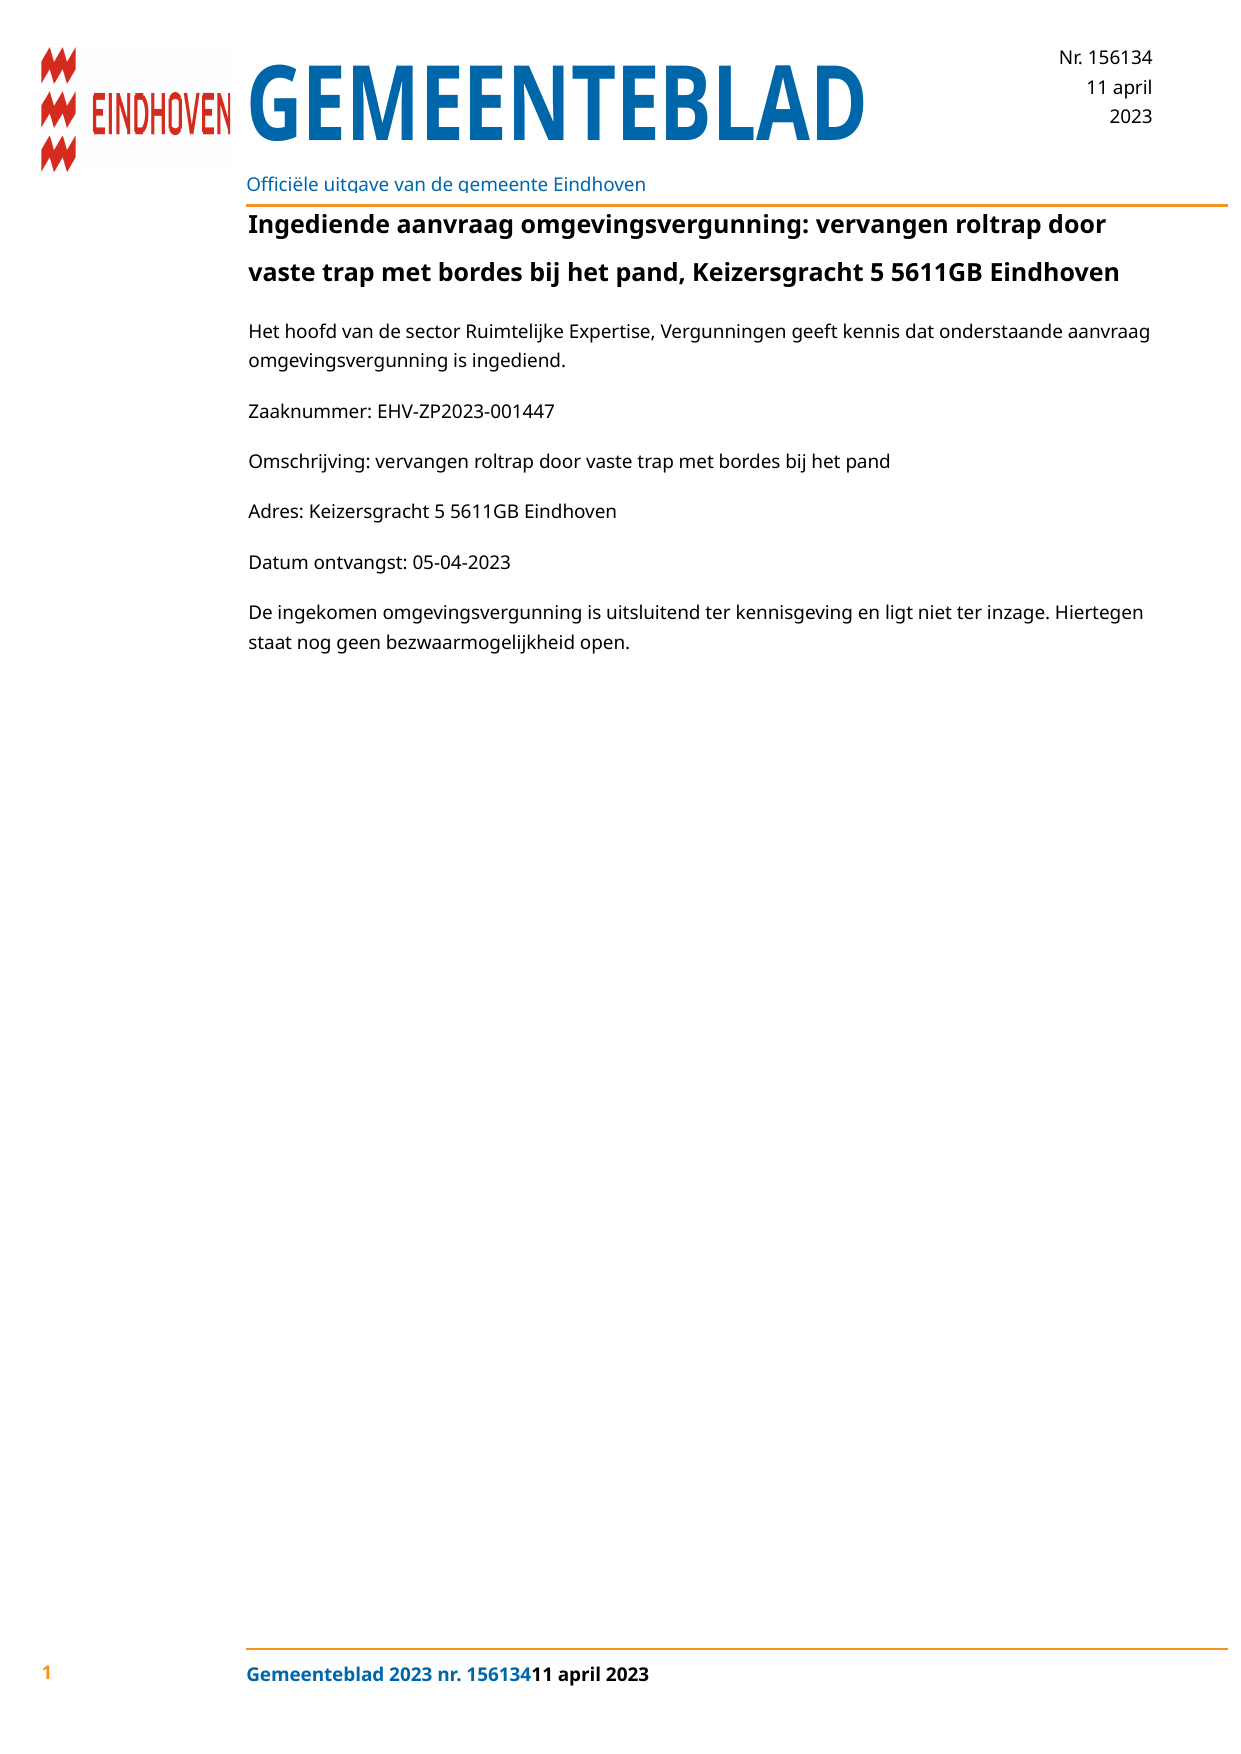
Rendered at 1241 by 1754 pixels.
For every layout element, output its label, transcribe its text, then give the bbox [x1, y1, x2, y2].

text Het hoofd van de sector Ruimtelijke Expertise, Vergunningen geeft kennis dat onderstaande aanvraag omgevingsvergunning is ingediend. [248, 318, 1152, 373]
text Datum ontvangst: 05-04-2023 [248, 549, 1152, 575]
picture [41, 47, 231, 172]
text Omschrijving: vervangen roltrap door vaste trap met bordes bij het pand [248, 448, 1152, 474]
text Zaaknummer: EHV-ZP2023-001447 [248, 398, 1152, 424]
text Ingediende aanvraag omgevingsvergunning: vervangen roltrap door vaste trap met bordes bij het pand, Keizersgracht 5 5611GB Eindhoven [248, 207, 1152, 288]
text De ingekomen omgevingsvergunning is uitsluitend ter kennisgeving en ligt niet ter inzage. Hiertegen staat nog geen bezwaarmogelijkheid open. [248, 599, 1152, 655]
text Adres: Keizersgracht 5 5611GB Eindhoven [248, 499, 1152, 524]
